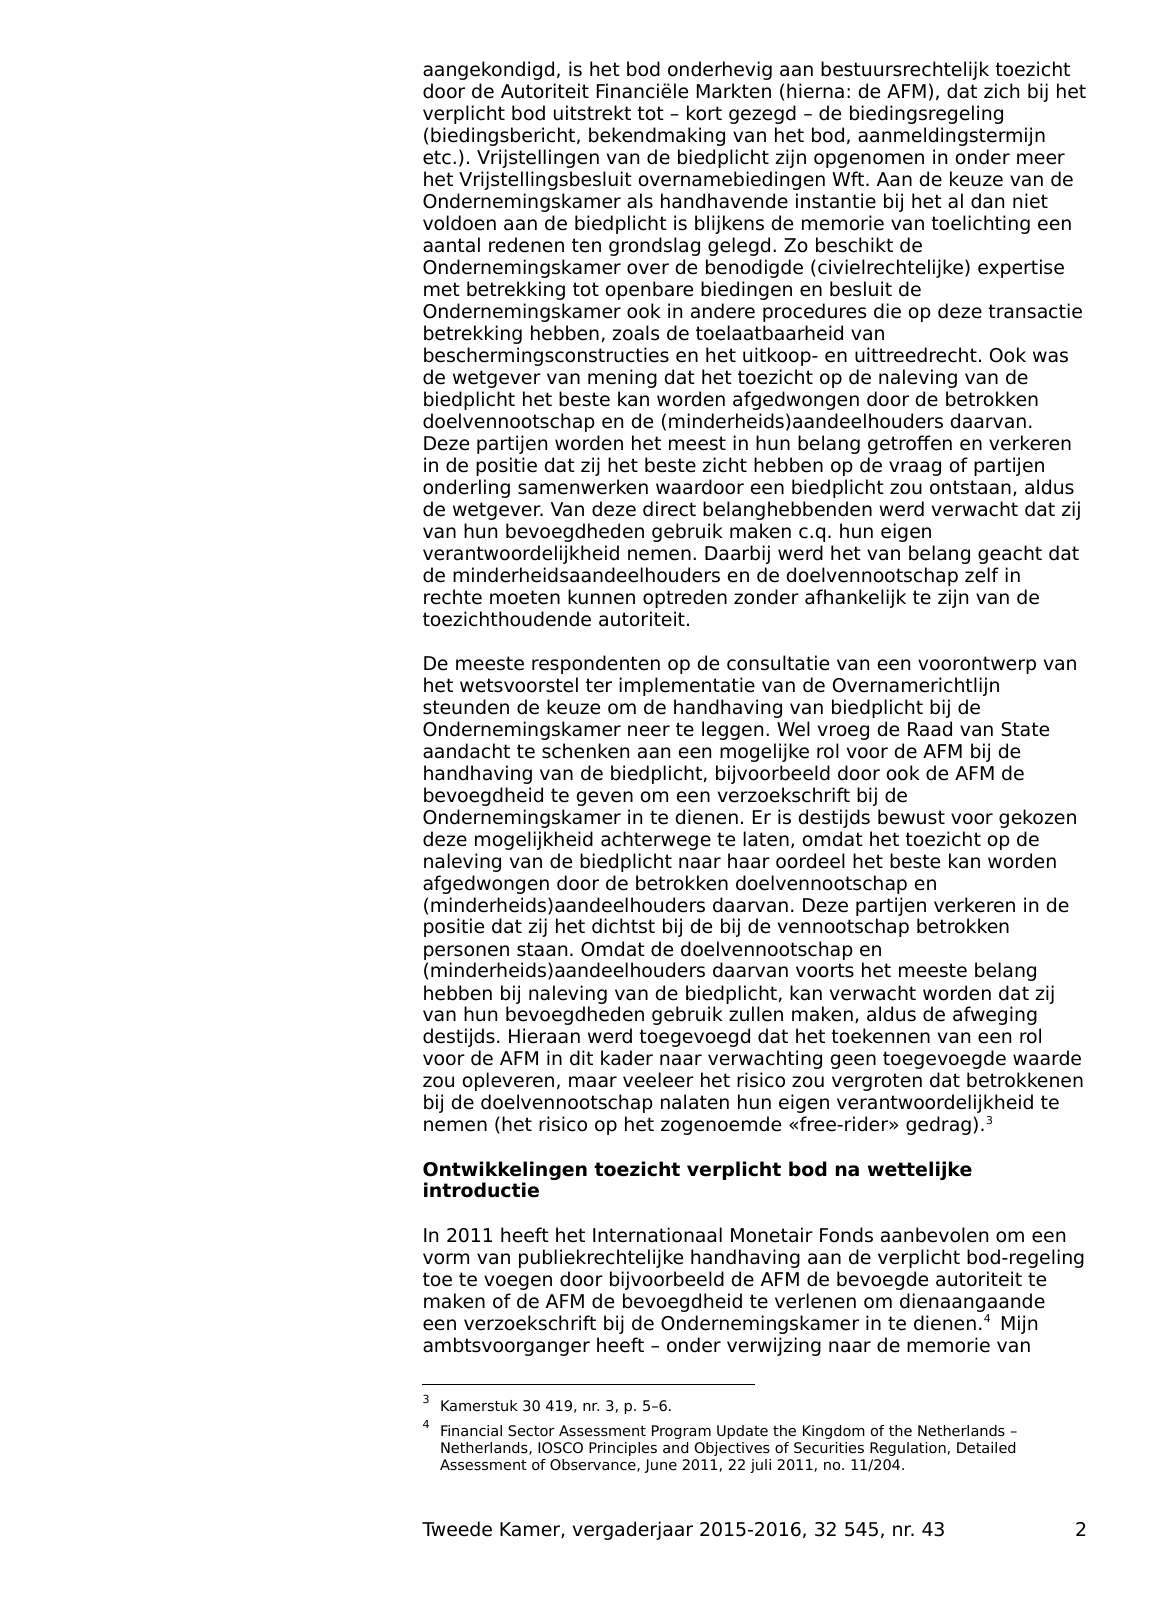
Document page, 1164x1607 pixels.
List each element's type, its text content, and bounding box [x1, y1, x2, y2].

text In 2011 heeft het Internationaal Monetair Fonds aanbevolen om een vorm van publiekrechtelijke handhaving aan de verplicht bod-regeling toe te voegen door bijvoorbeeld de AFM de bevoegde autoriteit te maken of de AFM de bevoegdheid te verlenen om dienaangaande een verzoekschrift bij de Ondernemingskamer in te dienen. Mijn ambtsvoorganger heeft – onder verwijzing naar de memorie van [422, 1224, 1087, 1356]
text Financial Sector Assessment Program Update the Kingdom of the Netherlands – Netherlands, IOSCO Principles and Objectives of Securities Regulation, Detailed Assessment of Observance, June 2011, 22 juli 2011, no. 11/204. [422, 1418, 1087, 1474]
subtitle Ontwikkelingen toezicht verplicht bod na wettelijke introductie [422, 1158, 1087, 1202]
text De meeste respondenten op de consultatie van een voorontwerp van het wetsvoorstel ter implementatie van de Overnamerichtlijn steunden de keuze om de handhaving van biedplicht bij de Ondernemingskamer neer te leggen. Wel vroeg de Raad van State aandacht te schenken aan een mogelijke rol voor de AFM bij de handhaving van de biedplicht, bijvoorbeeld door ook de AFM de bevoegdheid te geven om een verzoekschrift bij de Ondernemingskamer in te dienen. Er is destijds bewust voor gekozen deze mogelijkheid achterwege te laten, omdat het toezicht op de naleving van de biedplicht naar haar oordeel het beste kan worden afgedwongen door de betrokken doelvennootschap en (minderheids)aandeelhouders daarvan. Deze partijen verkeren in de positie dat zij het dichtst bij de bij de vennootschap betrokken personen staan. Omdat de doelvennootschap en (minderheids)aandeelhouders daarvan voorts het meeste belang hebben bij naleving van de biedplicht, kan verwacht worden dat zij van hun bevoegdheden gebruik zullen maken, aldus de afweging destijds. Hieraan werd toegevoegd dat het toekennen van een rol voor de AFM in dit kader naar verwachting geen toegevoegde waarde zou opleveren, maar veeleer het risico zou vergroten dat betrokkenen bij de doelvennootschap nalaten hun eigen verantwoordelijkheid te nemen (het risico op het zogenoemde «free-rider» gedrag). [422, 653, 1087, 1136]
text aangekondigd, is het bod onderhevig aan bestuursrechtelijk toezicht door de Autoriteit Financiële Markten (hierna: de AFM), dat zich bij het verplicht bod uitstrekt tot – kort gezegd – de biedingsregeling (biedingsbericht, bekendmaking van het bod, aanmeldingstermijn etc.). Vrijstellingen van de biedplicht zijn opgenomen in onder meer het Vrijstellingsbesluit overnamebiedingen Wft. Aan de keuze van de Ondernemingskamer als handhavende instantie bij het al dan niet voldoen aan de biedplicht is blijkens de memorie van toelichting een aantal redenen ten grondslag gelegd. Zo beschikt de Ondernemingskamer over de benodigde (civielrechtelijke) expertise met betrekking tot openbare biedingen en besluit de Ondernemingskamer ook in andere procedures die op deze transactie betrekking hebben, zoals de toelaatbaarheid van beschermingsconstructies en het uitkoop- en uittreedrecht. Ook was de wetgever van mening dat het toezicht op de naleving van de biedplicht het beste kan worden afgedwongen door de betrokken doelvennootschap en de (minderheids)aandeelhouders daarvan. Deze partijen worden het meest in hun belang getroffen en verkeren in de positie dat zij het beste zicht hebben op de vraag of partijen onderling samenwerken waardoor een biedplicht zou ontstaan, aldus de wetgever. Van deze direct belanghebbenden werd verwacht dat zij van hun bevoegdheden gebruik maken c.q. hun eigen verantwoordelijkheid nemen. Daarbij werd het van belang geacht dat de minderheidsaandeelhouders en de doelvennootschap zelf in rechte moeten kunnen optreden zonder afhankelijk te zijn van de toezichthoudende autoriteit. [422, 59, 1087, 631]
text Kamerstuk 30 419, nr. 3, p. 5–6. [422, 1393, 1087, 1416]
